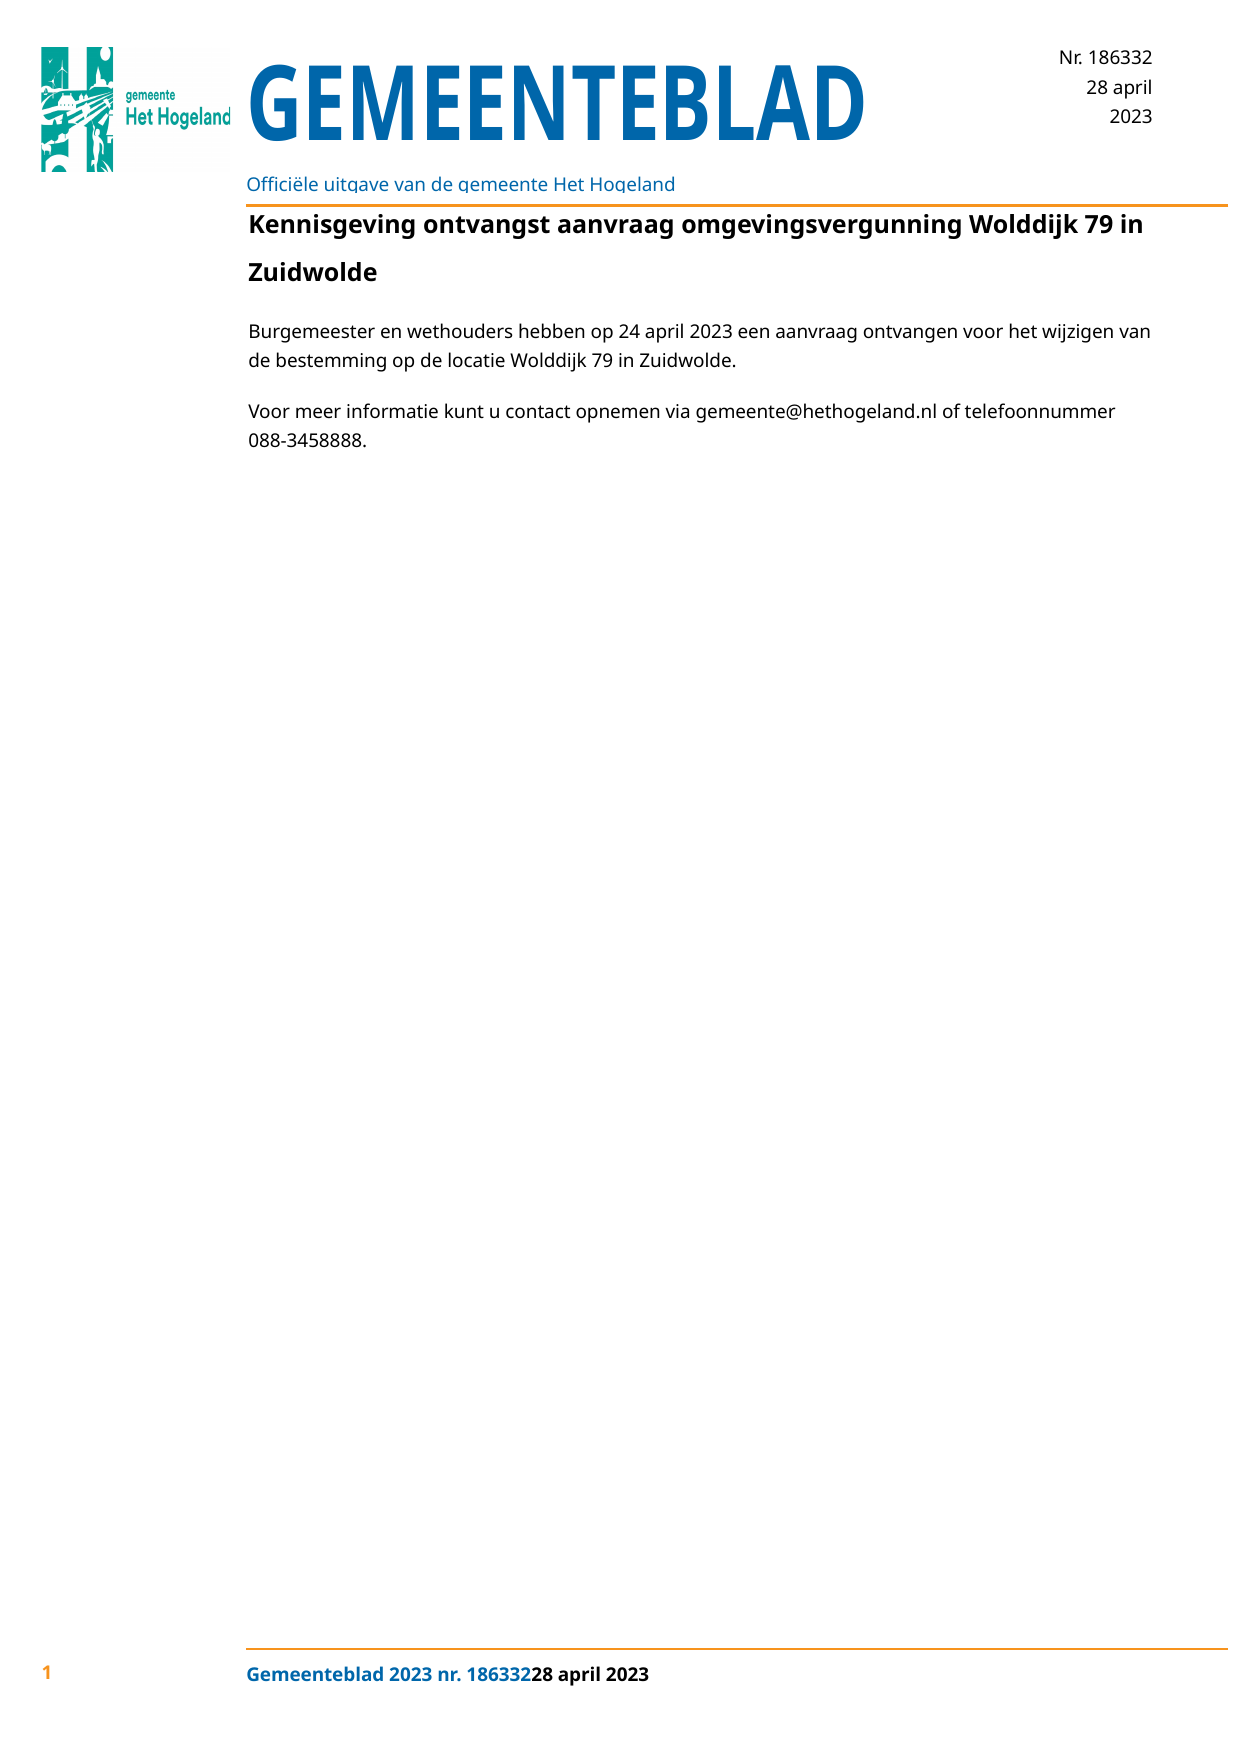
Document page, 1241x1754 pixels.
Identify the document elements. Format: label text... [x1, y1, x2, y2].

text Burgemeester en wethouders hebben op 24 april 2023 een aanvraag ontvangen voor het wijzigen van de bestemming op de locatie Wolddijk 79 in Zuidwolde. [248, 318, 1152, 373]
text Kennisgeving ontvangst aanvraag omgevingsvergunning Wolddijk 79 in Zuidwolde [248, 207, 1152, 288]
text Voor meer informatie kunt u contact opnemen via gemeente@hethogeland.nl of telefoonnummer 088-3458888. [248, 398, 1152, 453]
picture [41, 47, 231, 172]
